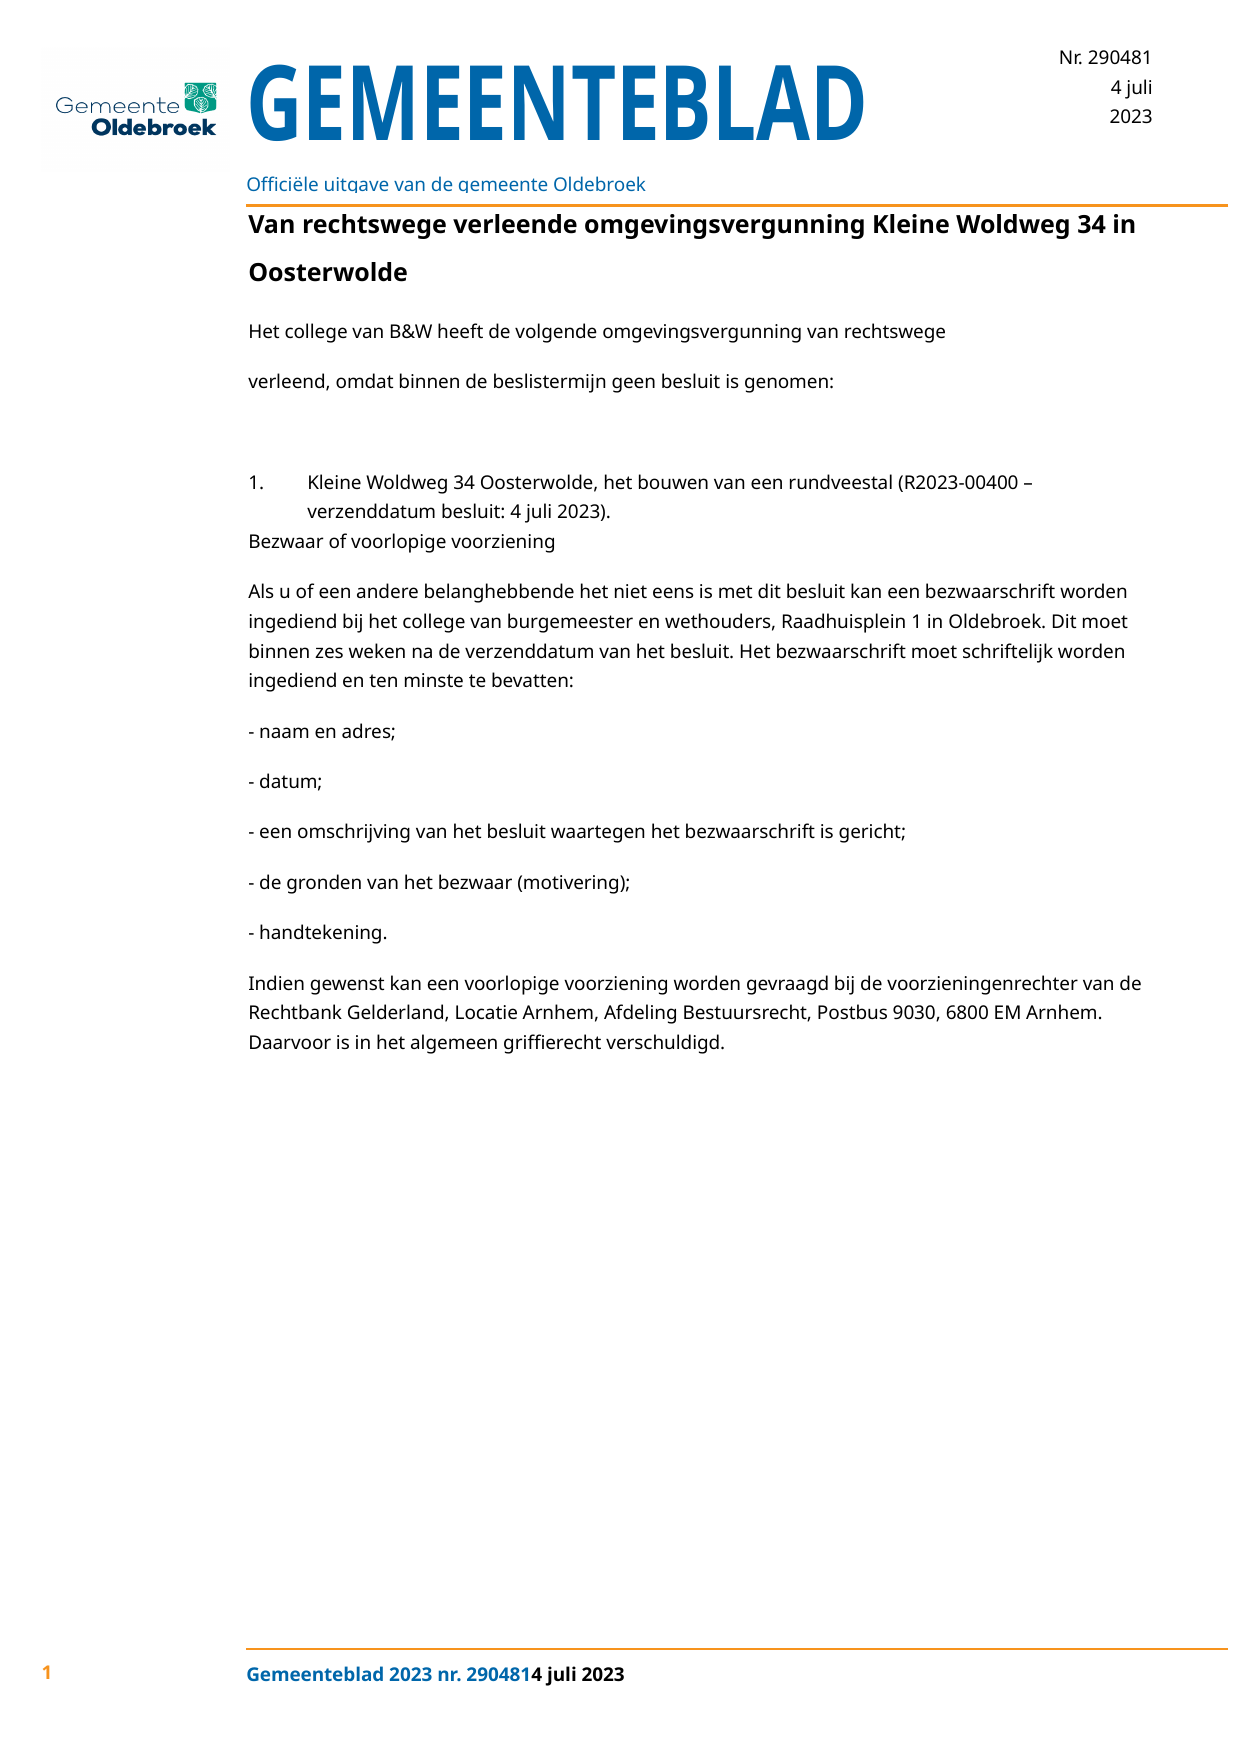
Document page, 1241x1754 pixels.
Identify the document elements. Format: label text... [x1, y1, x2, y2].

text Het college van B&W heeft de volgende omgevingsvergunning van rechtswege [248, 318, 1152, 344]
text Als u of een andere belanghebbende het niet eens is met dit besluit kan een bezwaarschrift worden ingediend bij het college van burgemeester en wethouders, Raadhuisplein 1 in Oldebroek. Dit moet binnen zes weken na de verzenddatum van het besluit. Het bezwaarschrift moet schriftelijk worden ingediend en ten minste te bevatten: [248, 579, 1152, 693]
text - de gronden van het bezwaar (motivering); [248, 869, 1152, 895]
text Van rechtswege verleende omgevingsvergunning Kleine Woldweg 34 in Oosterwolde [248, 207, 1152, 288]
text verleend, omdat binnen de beslistermijn geen besluit is genomen: [248, 368, 1152, 394]
text - handtekening. [248, 919, 1152, 945]
text - een omschrijving van het besluit waartegen het bezwaarschrift is gericht; [248, 819, 1152, 844]
text Bezwaar of voorlopige voorziening [248, 528, 1152, 554]
picture [41, 47, 231, 172]
text Indien gewenst kan een voorlopige voorziening worden gevraagd bij de voorzieningenrechter van de Rechtbank Gelderland, Locatie Arnhem, Afdeling Bestuursrecht, Postbus 9030, 6800 EM Arnhem. Daarvoor is in het algemeen griffierecht verschuldigd. [248, 970, 1152, 1055]
list Kleine Woldweg 34 Oosterwolde, het bouwen van een rundveestal (R2023-00400 – verzenddatum besluit: 4 juli 2023). [248, 469, 1152, 524]
text - naam en adres; [248, 718, 1152, 744]
text - datum; [248, 768, 1152, 794]
